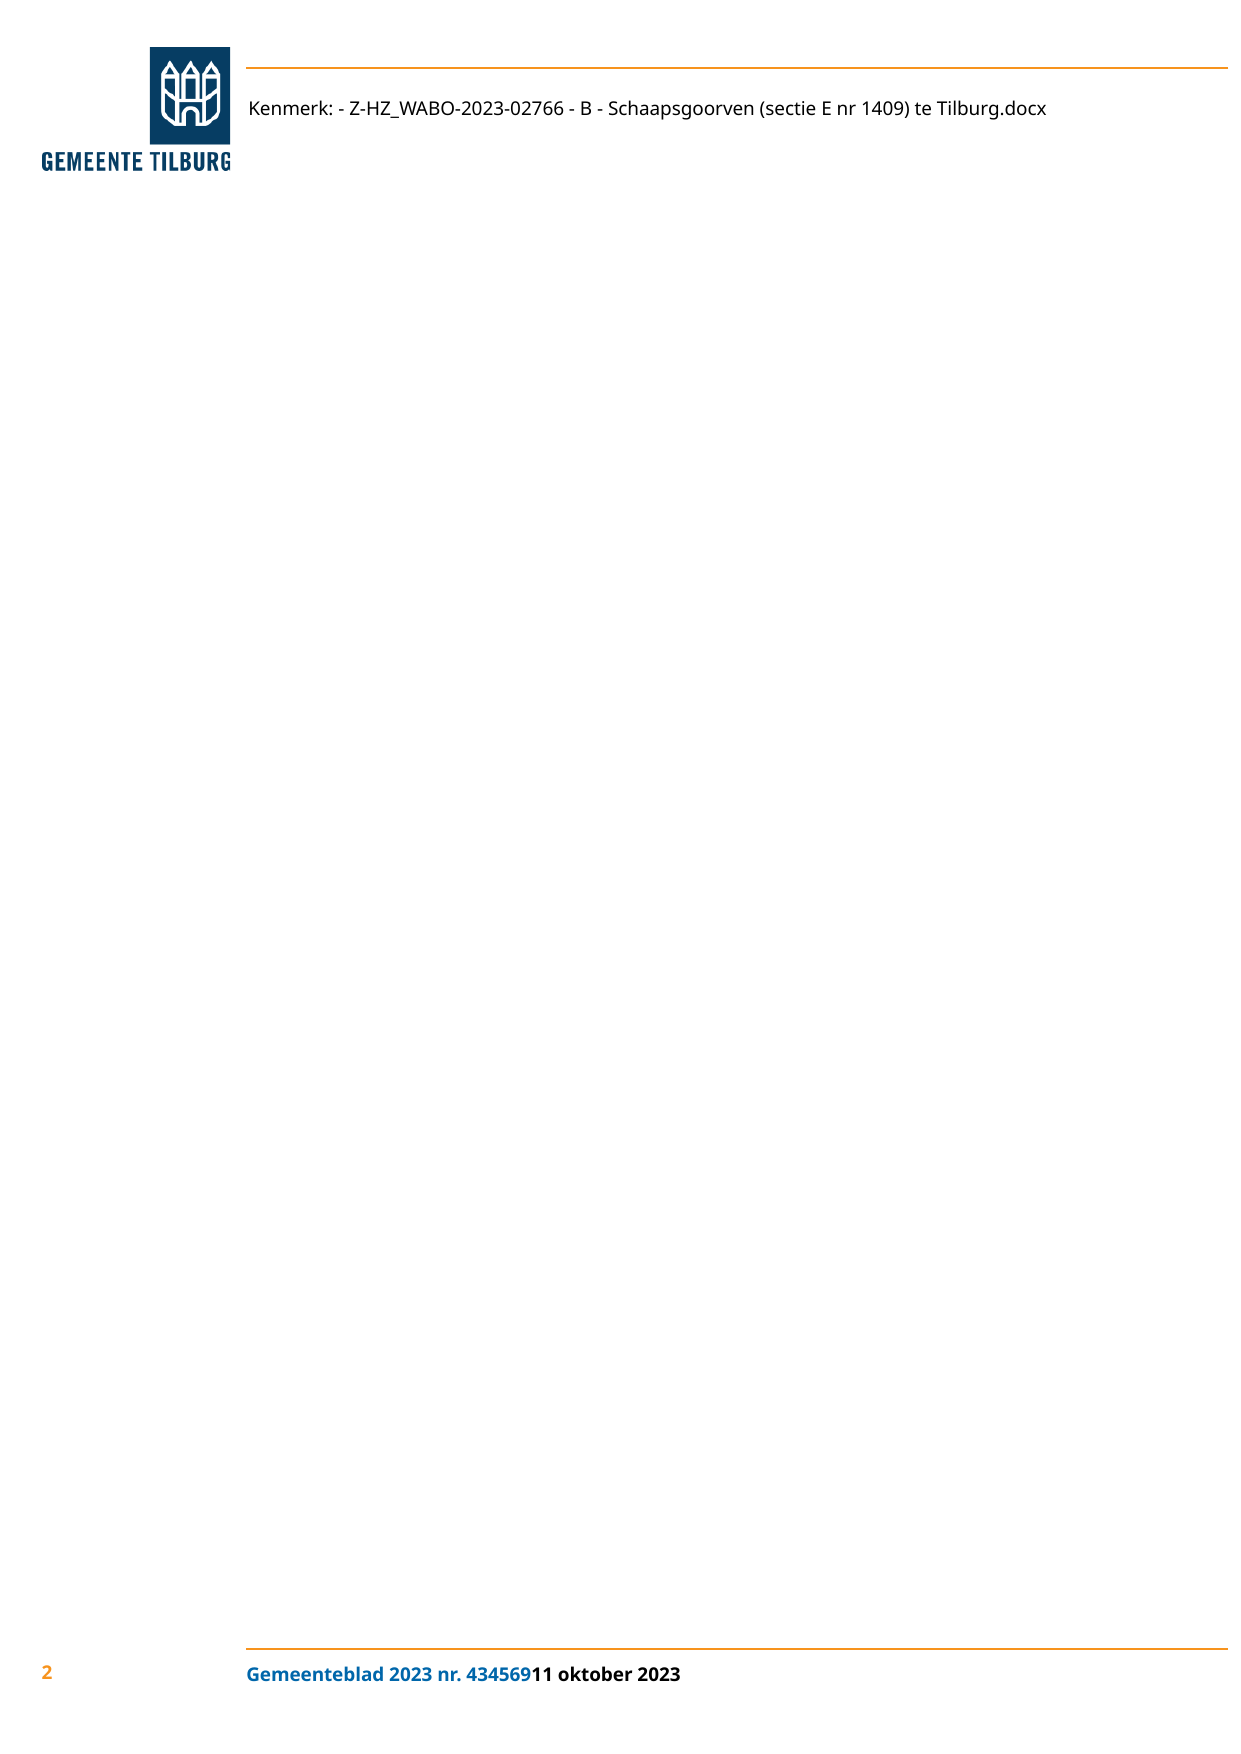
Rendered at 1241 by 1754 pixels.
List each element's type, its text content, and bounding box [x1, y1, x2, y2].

picture [41, 47, 231, 172]
text Kenmerk: - Z-HZ_WABO-2023-02766 - B - Schaapsgoorven (sectie E nr 1409) te Tilburg.docx [248, 95, 1152, 121]
